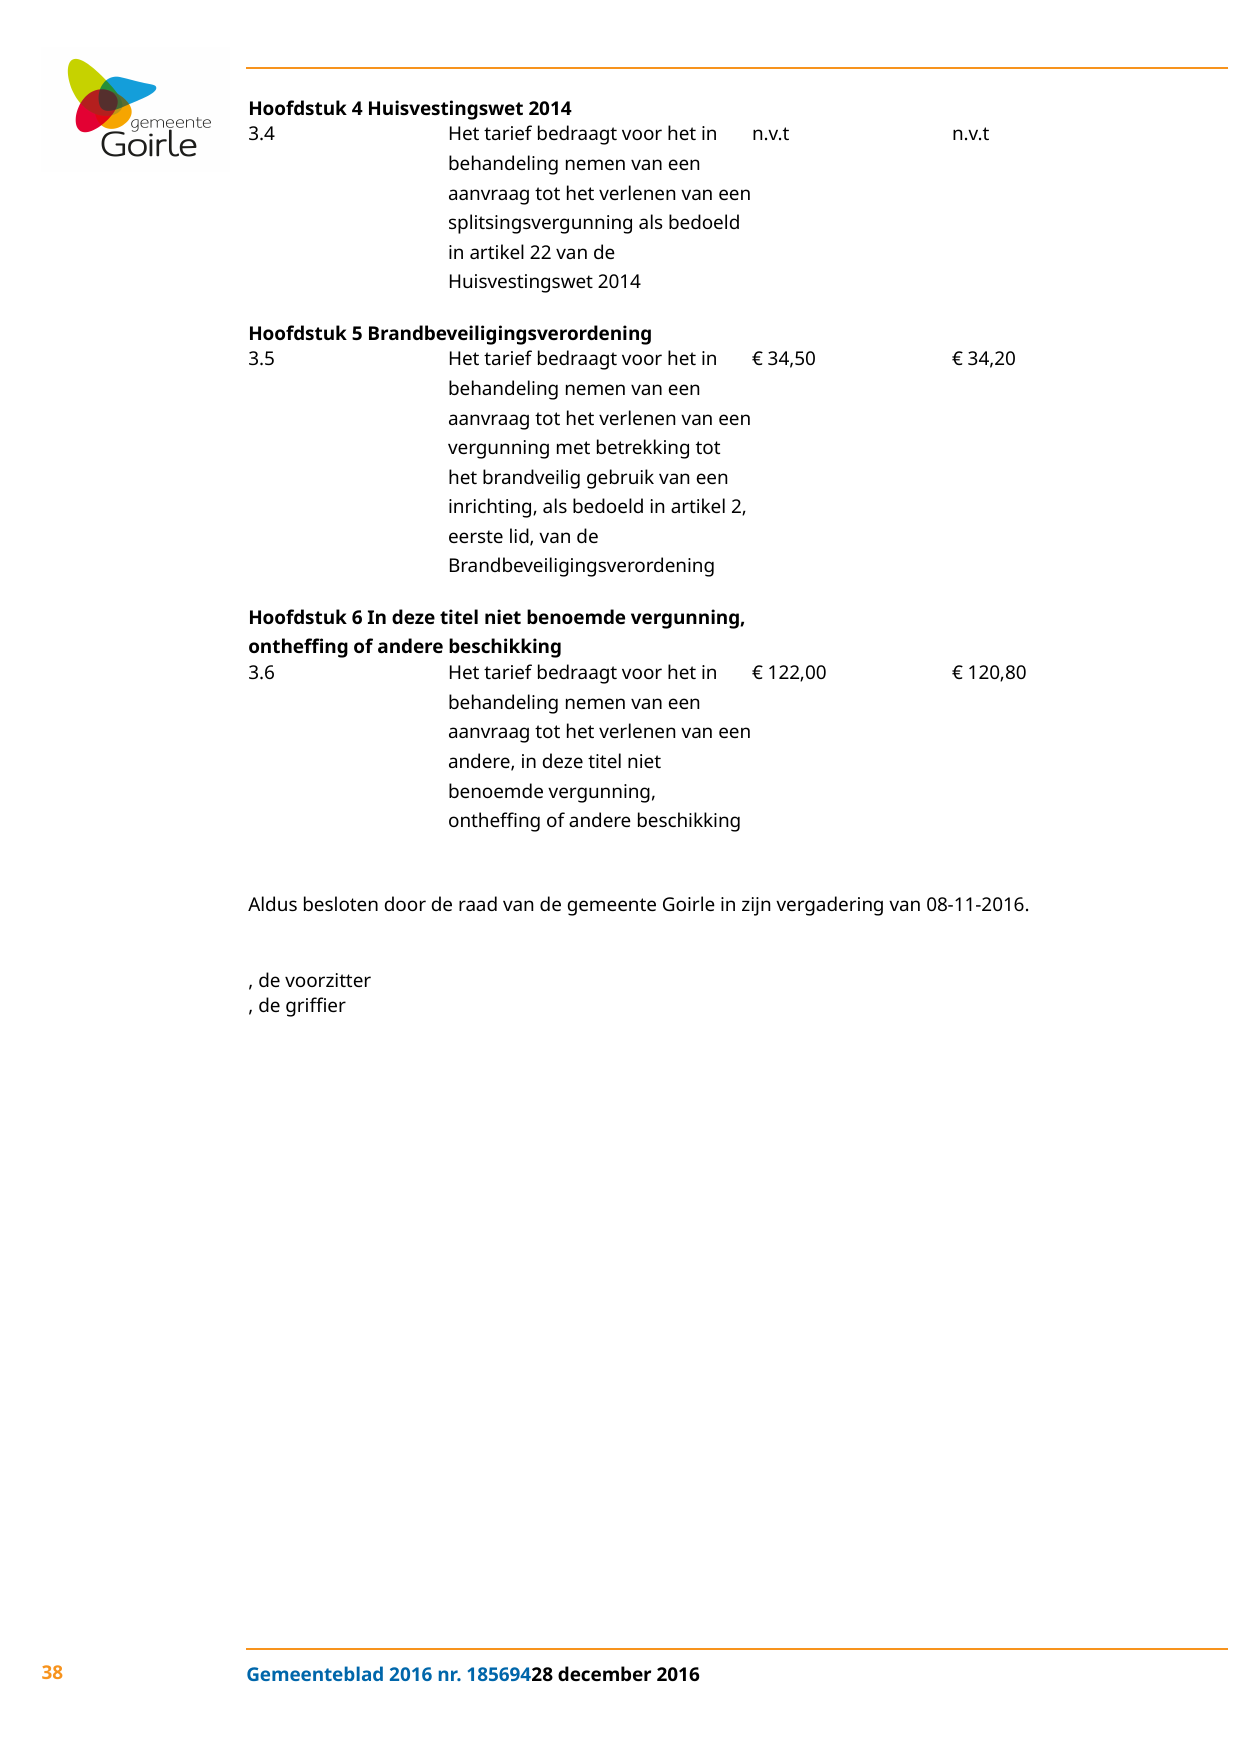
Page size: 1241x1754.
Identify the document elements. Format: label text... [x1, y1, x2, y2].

text Aldus besloten door de raad van de gemeente Goirle in zijn vergadering van 08-11-2016. [248, 892, 1152, 917]
table_cell Hoofdstuk 5 Brandbeveiligingsverordening [248, 320, 752, 346]
table_cell [752, 320, 952, 346]
table_cell € 34,20 [952, 346, 1152, 578]
table_cell n.v.t [952, 121, 1152, 294]
table_cell [952, 95, 1152, 121]
text , de griffier [248, 993, 1152, 1018]
text , de voorzitter [248, 967, 1152, 993]
table_cell Het tarief bedraagt voor het in behandeling nemen van een aanvraag tot het verlenen van een vergunning met betrekking tot het brandveilig gebruik van een inrichting, als bedoeld in artikel 2, eerste lid, van de Brandbeveiligingsverordening [448, 346, 752, 578]
table_cell [952, 294, 1152, 320]
table_cell [248, 833, 448, 859]
table_cell [248, 579, 448, 604]
table_cell [752, 294, 952, 320]
table_cell [448, 833, 752, 859]
table_cell [752, 579, 952, 604]
table_cell € 34,50 [752, 346, 952, 578]
table_cell [448, 579, 752, 604]
table_cell [752, 95, 952, 121]
picture [41, 47, 231, 172]
table_cell 3.5 [248, 346, 448, 578]
table_cell Hoofdstuk 4 Huisvestingswet 2014 [248, 95, 752, 121]
table_cell Het tarief bedraagt voor het in behandeling nemen van een aanvraag tot het verlenen van een andere, in deze titel niet benoemde vergunning, ontheffing of andere beschikking [448, 660, 752, 833]
table_cell [952, 320, 1152, 346]
table_cell [752, 833, 952, 859]
table_cell Het tarief bedraagt voor het in behandeling nemen van een aanvraag tot het verlenen van een splitsingsvergunning als bedoeld in artikel 22 van de Huisvestingswet 2014 [448, 121, 752, 294]
table_cell n.v.t [752, 121, 952, 294]
table_cell 3.6 [248, 660, 448, 833]
table_cell 3.4 [248, 121, 448, 294]
table_cell [952, 579, 1152, 604]
table_cell [448, 294, 752, 320]
table_cell Hoofdstuk 6 In deze titel niet benoemde vergunning, ontheffing of andere beschikking [248, 604, 752, 659]
table_cell [952, 833, 1152, 859]
table_cell € 120,80 [952, 660, 1152, 833]
table_cell € 122,00 [752, 660, 952, 833]
table_cell [952, 604, 1152, 659]
table_cell [248, 294, 448, 320]
table_cell [752, 604, 952, 659]
